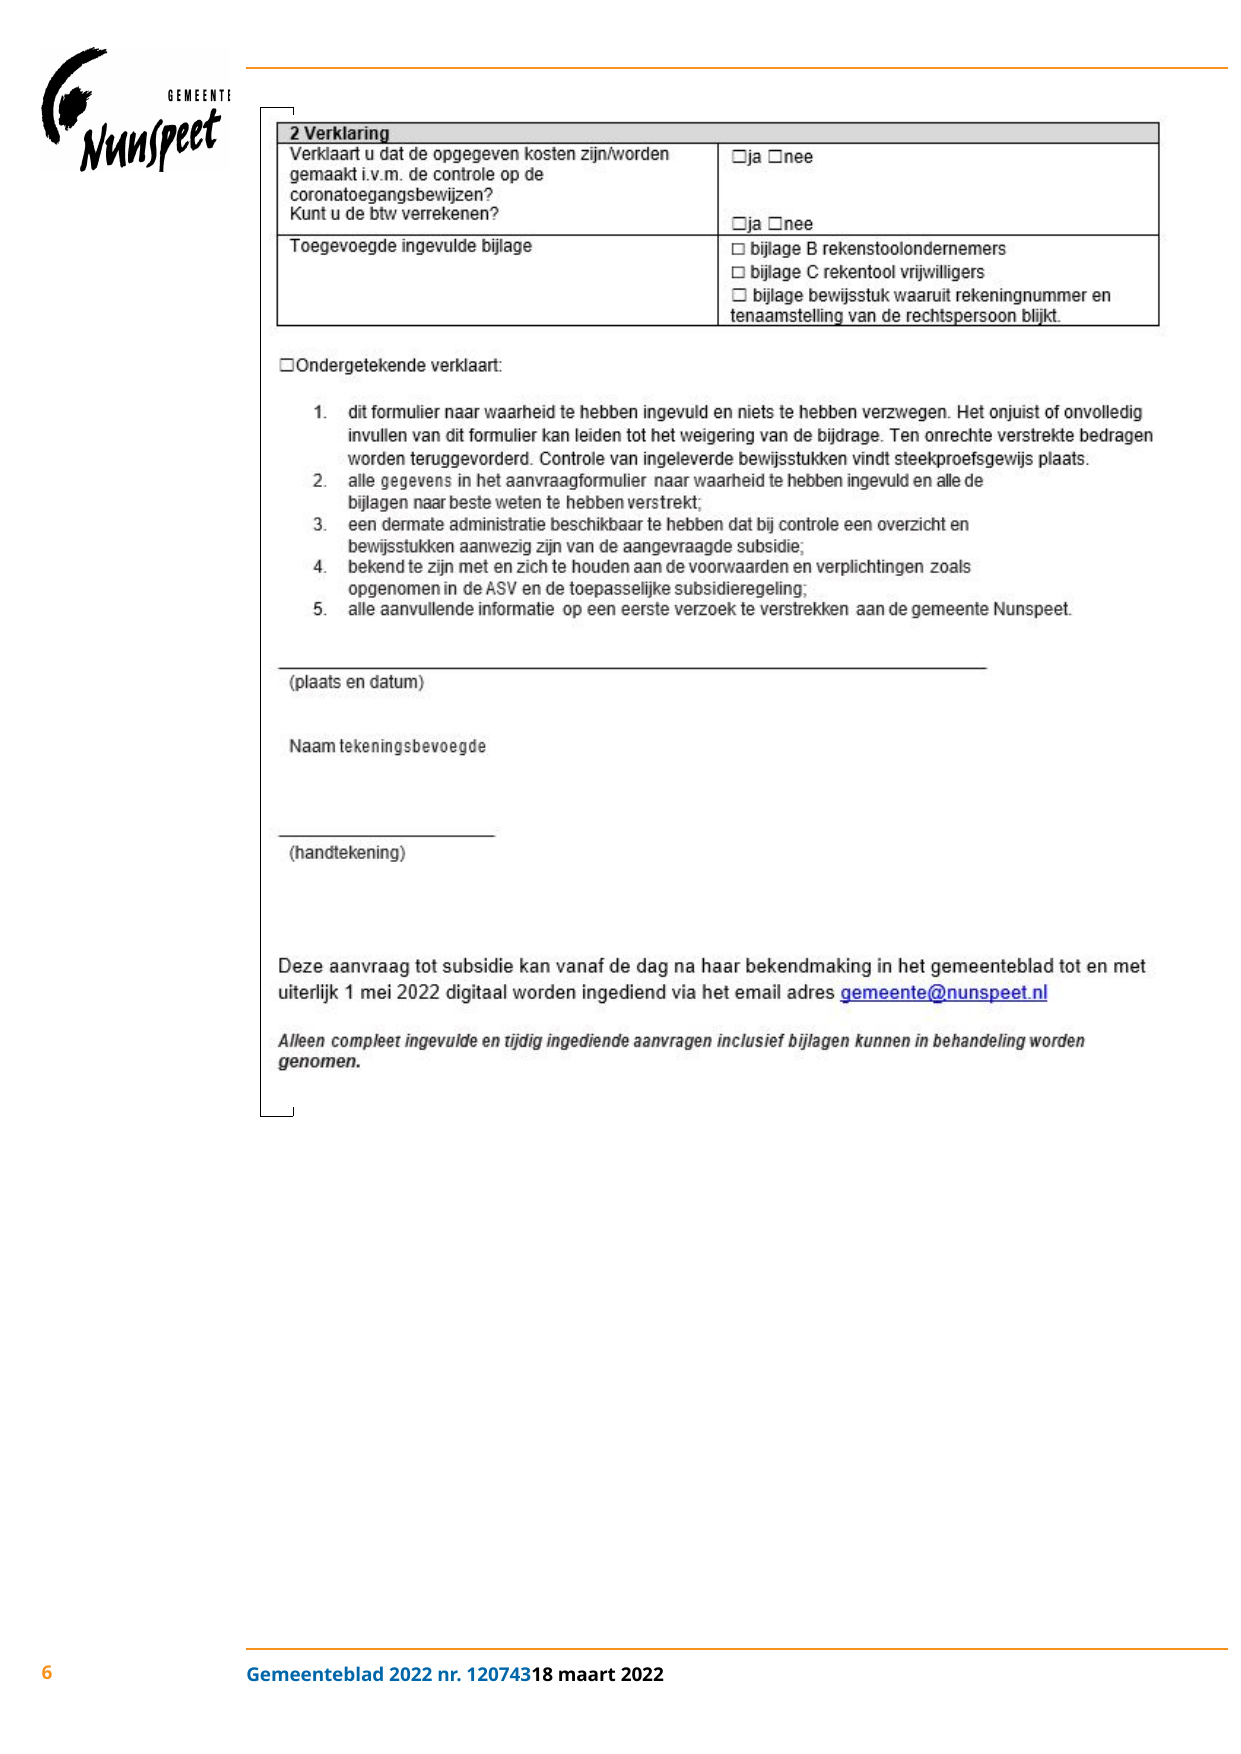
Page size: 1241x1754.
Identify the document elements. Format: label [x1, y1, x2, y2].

picture [41, 47, 231, 172]
picture [268, 115, 1173, 1107]
